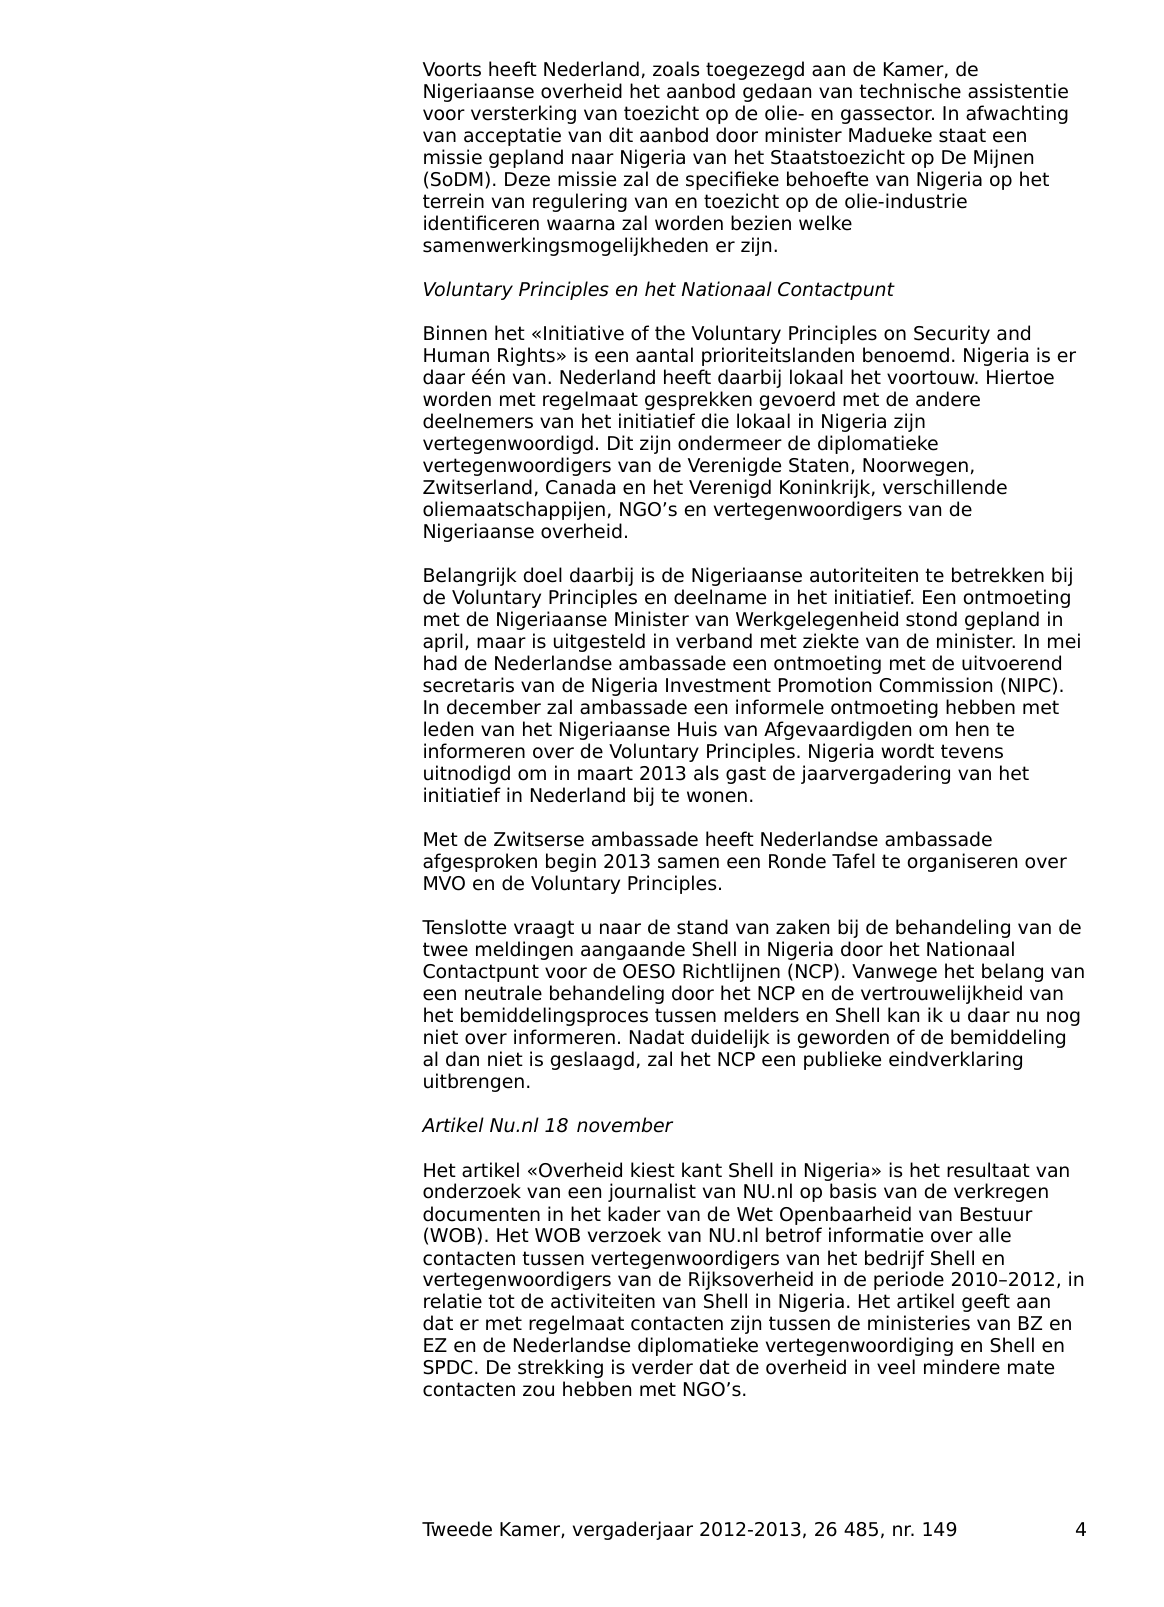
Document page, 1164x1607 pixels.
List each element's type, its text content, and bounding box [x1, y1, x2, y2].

subtitle Voluntary Principles en het Nationaal Contactpunt [422, 279, 1087, 301]
text Het artikel «Overheid kiest kant Shell in Nigeria» is het resultaat van onderzoek van een journalist van NU.nl op basis van de verkregen documenten in het kader van de Wet Openbaarheid van Bestuur (WOB). Het WOB verzoek van NU.nl betrof informatie over alle contacten tussen vertegenwoordigers van het bedrijf Shell en vertegenwoordigers van de Rijksoverheid in de periode 2010–2012, in relatie tot de activiteiten van Shell in Nigeria. Het artikel geeft aan dat er met regelmaat contacten zijn tussen de ministeries van BZ en EZ en de Nederlandse diplomatieke vertegenwoordiging en Shell en SPDC. De strekking is verder dat de overheid in veel mindere mate contacten zou hebben met NGO’s. [422, 1159, 1087, 1401]
text Voorts heeft Nederland, zoals toegezegd aan de Kamer, de Nigeriaanse overheid het aanbod gedaan van technische assistentie voor versterking van toezicht op de olie- en gassector. In afwachting van acceptatie van dit aanbod door minister Madueke staat een missie gepland naar Nigeria van het Staatstoezicht op De Mijnen (SoDM). Deze missie zal de specifieke behoefte van Nigeria op het terrein van regulering van en toezicht op de olie-industrie identificeren waarna zal worden bezien welke samenwerkingsmogelijkheden er zijn. [422, 59, 1087, 257]
text Belangrijk doel daarbij is de Nigeriaanse autoriteiten te betrekken bij de Voluntary Principles en deelname in het initiatief. Een ontmoeting met de Nigeriaanse Minister van Werkgelegenheid stond gepland in april, maar is uitgesteld in verband met ziekte van de minister. In mei had de Nederlandse ambassade een ontmoeting met de uitvoerend secretaris van de Nigeria Investment Promotion Commission (NIPC). In december zal ambassade een informele ontmoeting hebben met leden van het Nigeriaanse Huis van Afgevaardigden om hen te informeren over de Voluntary Principles. Nigeria wordt tevens uitnodigd om in maart 2013 als gast de jaarvergadering van het initiatief in Nederland bij te wonen. [422, 565, 1087, 807]
subtitle Artikel Nu.nl 18 november [422, 1115, 1087, 1137]
text Met de Zwitserse ambassade heeft Nederlandse ambassade afgesproken begin 2013 samen een Ronde Tafel te organiseren over MVO en de Voluntary Principles. [422, 829, 1087, 895]
text Tenslotte vraagt u naar de stand van zaken bij de behandeling van de twee meldingen aangaande Shell in Nigeria door het Nationaal Contactpunt voor de OESO Richtlijnen (NCP). Vanwege het belang van een neutrale behandeling door het NCP en de vertrouwelijkheid van het bemiddelingsproces tussen melders en Shell kan ik u daar nu nog niet over informeren. Nadat duidelijk is geworden of de bemiddeling al dan niet is geslaagd, zal het NCP een publieke eindverklaring uitbrengen. [422, 917, 1087, 1093]
text Binnen het «Initiative of the Voluntary Principles on Security and Human Rights» is een aantal prioriteitslanden benoemd. Nigeria is er daar één van. Nederland heeft daarbij lokaal het voortouw. Hiertoe worden met regelmaat gesprekken gevoerd met de andere deelnemers van het initiatief die lokaal in Nigeria zijn vertegenwoordigd. Dit zijn ondermeer de diplomatieke vertegenwoordigers van de Verenigde Staten, Noorwegen, Zwitserland, Canada en het Verenigd Koninkrijk, verschillende oliemaatschappijen, NGO’s en vertegenwoordigers van de Nigeriaanse overheid. [422, 323, 1087, 543]
